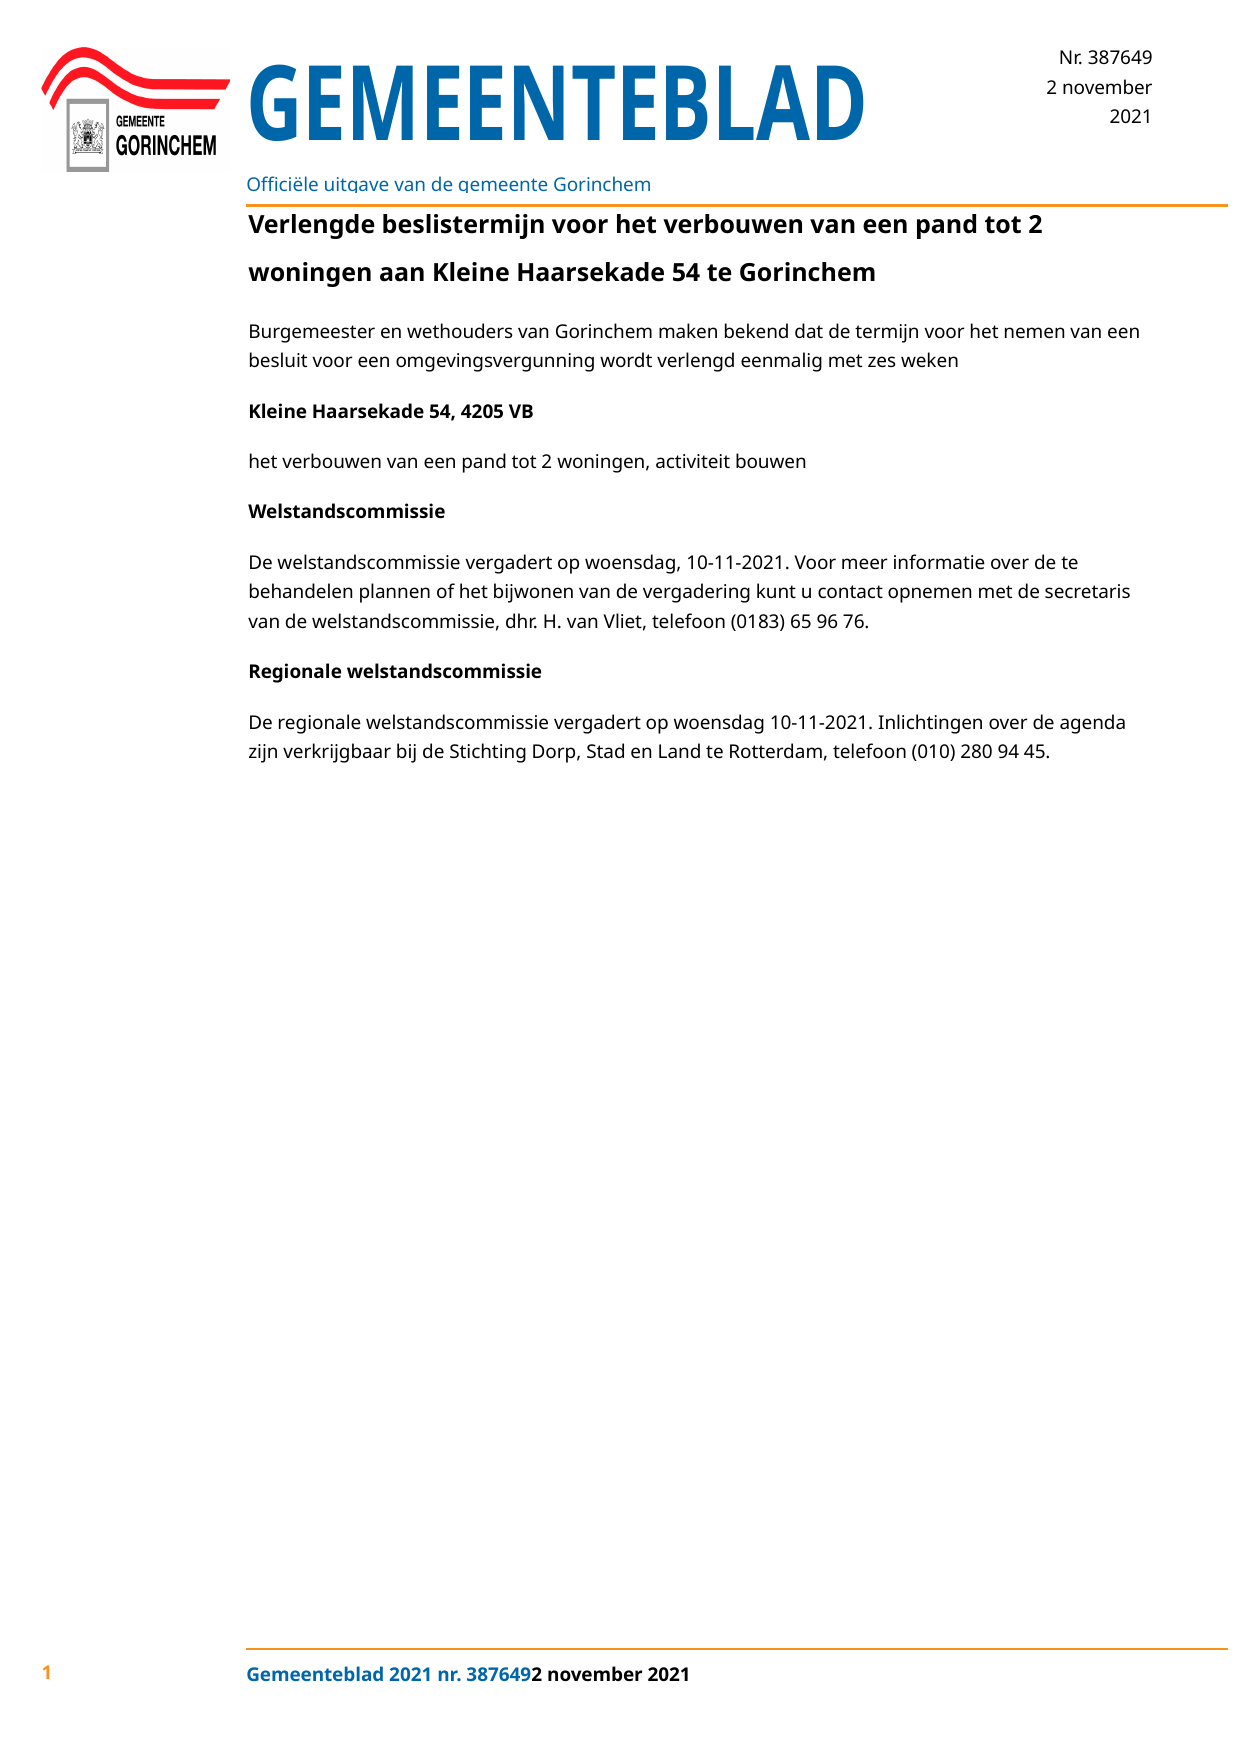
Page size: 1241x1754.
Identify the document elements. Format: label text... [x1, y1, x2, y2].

picture [41, 47, 231, 172]
text De regionale welstandscommissie vergadert op woensdag 10-11-2021. Inlichtingen over de agenda zijn verkrijgbaar bij de Stichting Dorp, Stad en Land te Rotterdam, telefoon (010) 280 94 45. [248, 709, 1152, 764]
text het verbouwen van een pand tot 2 woningen, activiteit bouwen [248, 448, 1152, 474]
text Kleine Haarsekade 54, 4205 VB [248, 398, 1152, 424]
text De welstandscommissie vergadert op woensdag, 10-11-2021. Voor meer informatie over de te behandelen plannen of het bijwonen van de vergadering kunt u contact opnemen met de secretaris van de welstandscommissie, dhr. H. van Vliet, telefoon (0183) 65 96 76. [248, 549, 1152, 634]
text Verlengde beslistermijn voor het verbouwen van een pand tot 2 woningen aan Kleine Haarsekade 54 te Gorinchem [248, 207, 1152, 288]
text Welstandscommissie [248, 499, 1152, 524]
text Burgemeester en wethouders van Gorinchem maken bekend dat de termijn voor het nemen van een besluit voor een omgevingsvergunning wordt verlengd eenmalig met zes weken [248, 318, 1152, 373]
text Regionale welstandscommissie [248, 659, 1152, 684]
